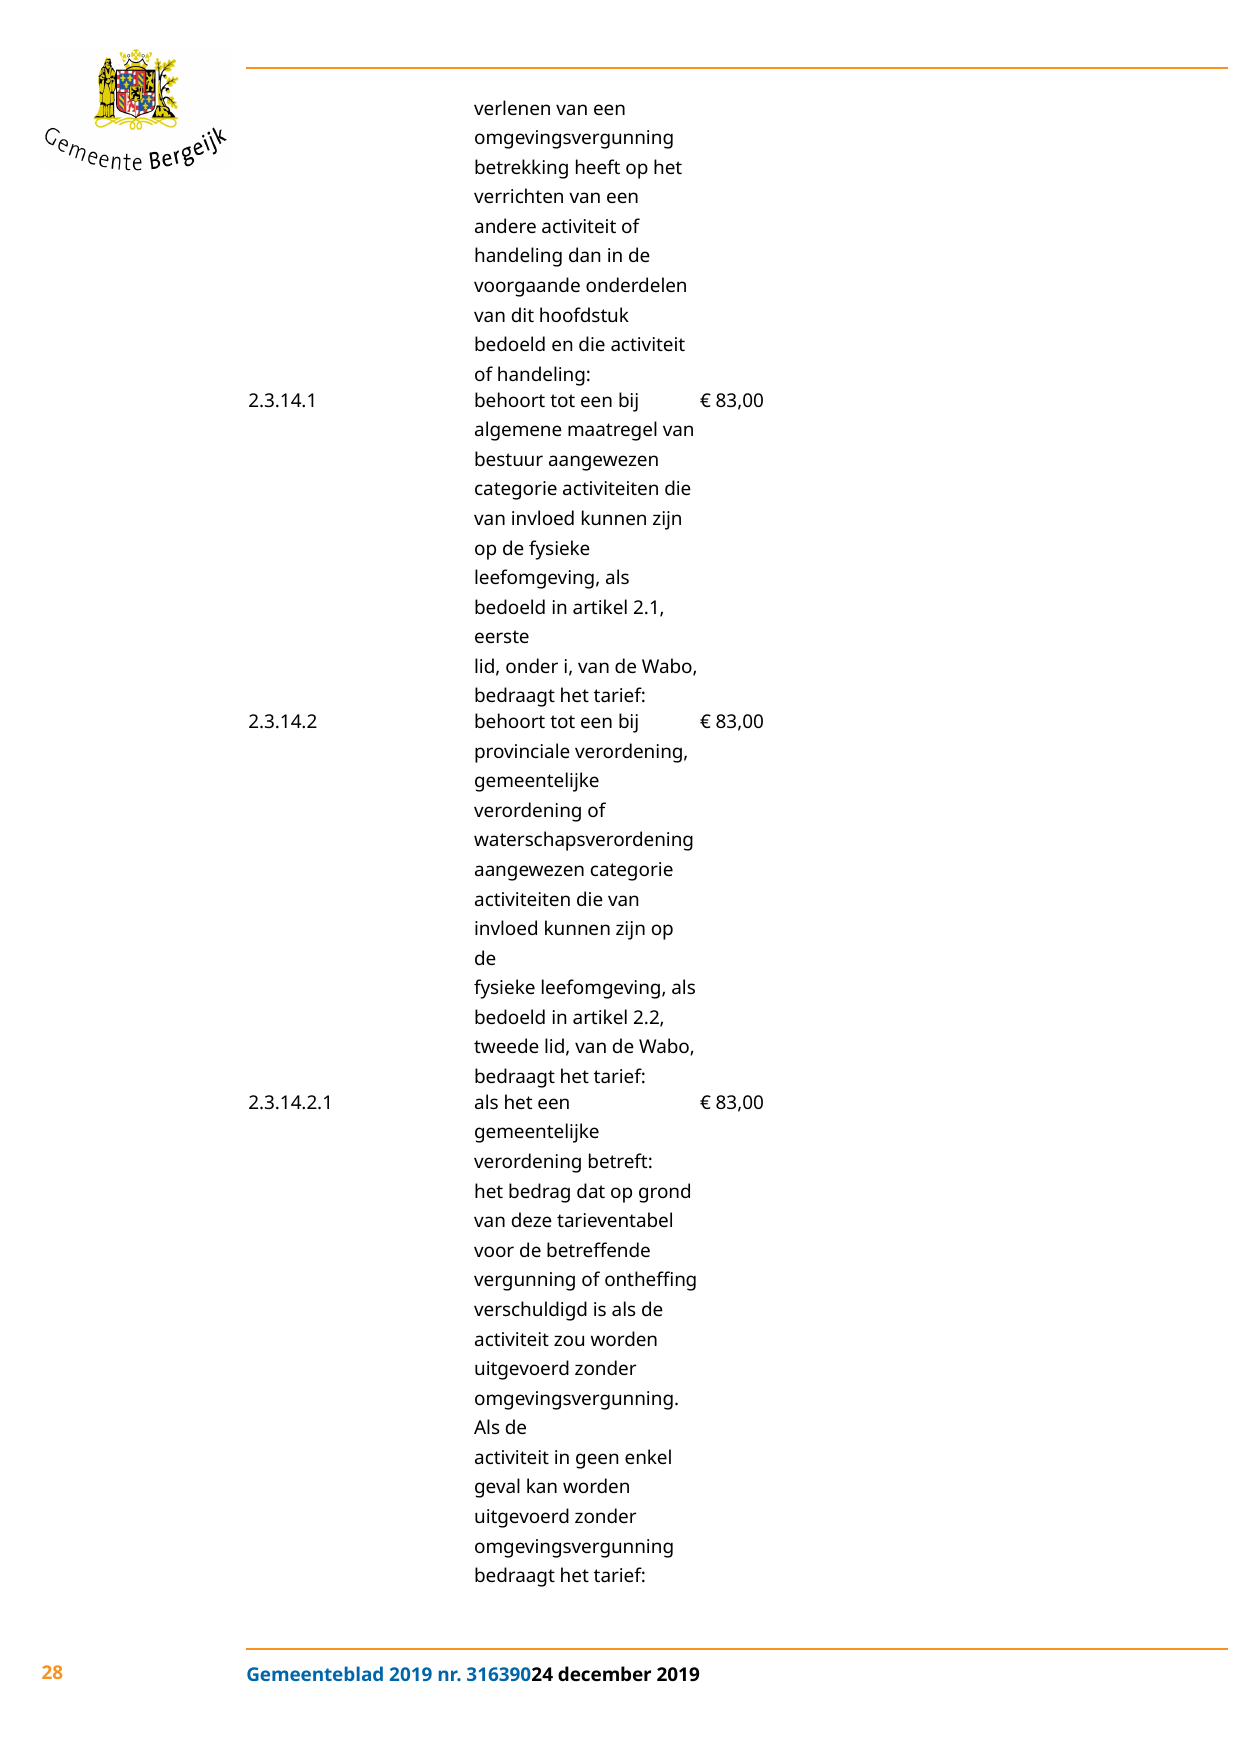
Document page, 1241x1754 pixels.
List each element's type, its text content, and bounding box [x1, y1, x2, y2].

table_cell [700, 95, 926, 387]
picture [41, 47, 231, 172]
table_cell [926, 95, 1152, 387]
table_cell € 83,00 [700, 1089, 926, 1588]
table_cell behoort tot een bij provinciale verordening, gemeentelijke verordening of waterschapsverordening aangewezen categorie activiteiten die van invloed kunnen zijn op de fysieke leefomgeving, als bedoeld in artikel 2.2, tweede lid, van de Wabo, bedraagt het tarief: [474, 708, 700, 1089]
table_cell 2.3.14.2.1 [248, 1089, 474, 1588]
table_cell 2.3.14.2 [248, 708, 474, 1089]
table_cell als het een gemeentelijke verordening betreft: het bedrag dat op grond van deze tarieventabel voor de betreffende vergunning of ontheffing verschuldigd is als de activiteit zou worden uitgevoerd zonder omgevingsvergunning. Als de activiteit in geen enkel geval kan worden uitgevoerd zonder omgevingsvergunning bedraagt het tarief: [474, 1089, 700, 1588]
table_cell € 83,00 [700, 708, 926, 1089]
table_cell 2.3.14.1 [248, 387, 474, 708]
table_cell [926, 387, 1152, 708]
table_cell [248, 95, 474, 387]
table_cell verlenen van een omgevingsvergunning betrekking heeft op het verrichten van een andere activiteit of handeling dan in de voorgaande onderdelen van dit hoofdstuk bedoeld en die activiteit of handeling: [474, 95, 700, 387]
table_cell [926, 1089, 1152, 1588]
table_cell behoort tot een bij algemene maatregel van bestuur aangewezen categorie activiteiten die van invloed kunnen zijn op de fysieke leefomgeving, als bedoeld in artikel 2.1, eerste lid, onder i, van de Wabo, bedraagt het tarief: [474, 387, 700, 708]
table_cell [926, 708, 1152, 1089]
table_cell € 83,00 [700, 387, 926, 708]
